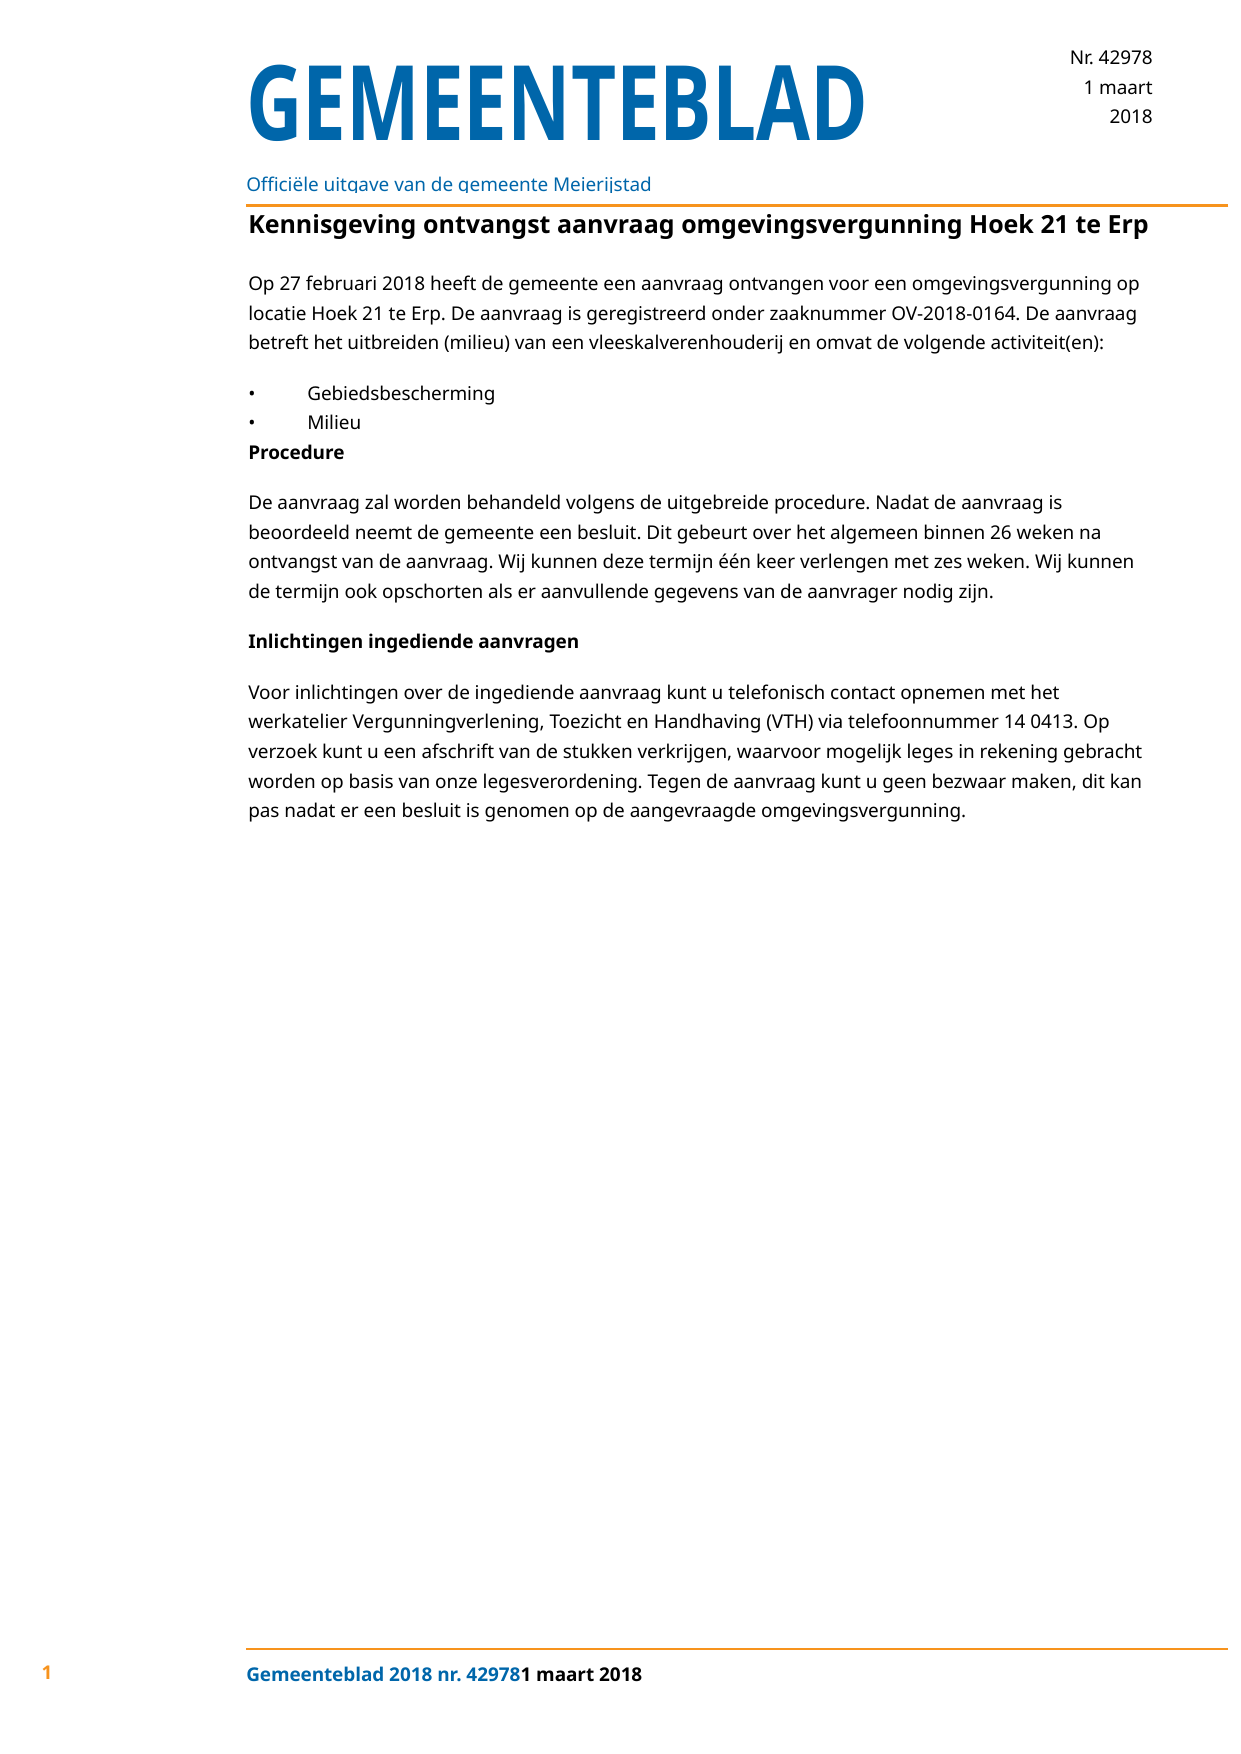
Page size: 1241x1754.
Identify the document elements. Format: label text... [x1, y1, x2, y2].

picture [41, 47, 231, 172]
text Op 27 februari 2018 heeft de gemeente een aanvraag ontvangen voor een omgevingsvergunning op locatie Hoek 21 te Erp. De aanvraag is geregistreerd onder zaaknummer OV-2018-0164. De aanvraag betreft het uitbreiden (milieu) van een vleeskalverenhouderij en omvat de volgende activiteit(en): [248, 270, 1152, 355]
list Gebiedsbescherming [248, 380, 1152, 406]
text Inlichtingen ingediende aanvragen [248, 629, 1152, 654]
list Milieu [248, 409, 1152, 435]
text Voor inlichtingen over de ingediende aanvraag kunt u telefonisch contact opnemen met het werkatelier Vergunningverlening, Toezicht en Handhaving (VTH) via telefoonnummer 14 0413. Op verzoek kunt u een afschrift van de stukken verkrijgen, waarvoor mogelijk leges in rekening gebracht worden op basis van onze legesverordening. Tegen de aanvraag kunt u geen bezwaar maken, dit kan pas nadat er een besluit is genomen op de aangevraagde omgevingsvergunning. [248, 679, 1152, 823]
text Kennisgeving ontvangst aanvraag omgevingsvergunning Hoek 21 te Erp [248, 207, 1152, 241]
text Procedure [248, 439, 1152, 465]
text De aanvraag zal worden behandeld volgens de uitgebreide procedure. Nadat de aanvraag is beoordeeld neemt de gemeente een besluit. Dit gebeurt over het algemeen binnen 26 weken na ontvangst van de aanvraag. Wij kunnen deze termijn één keer verlengen met zes weken. Wij kunnen de termijn ook opschorten als er aanvullende gegevens van de aanvrager nodig zijn. [248, 489, 1152, 604]
